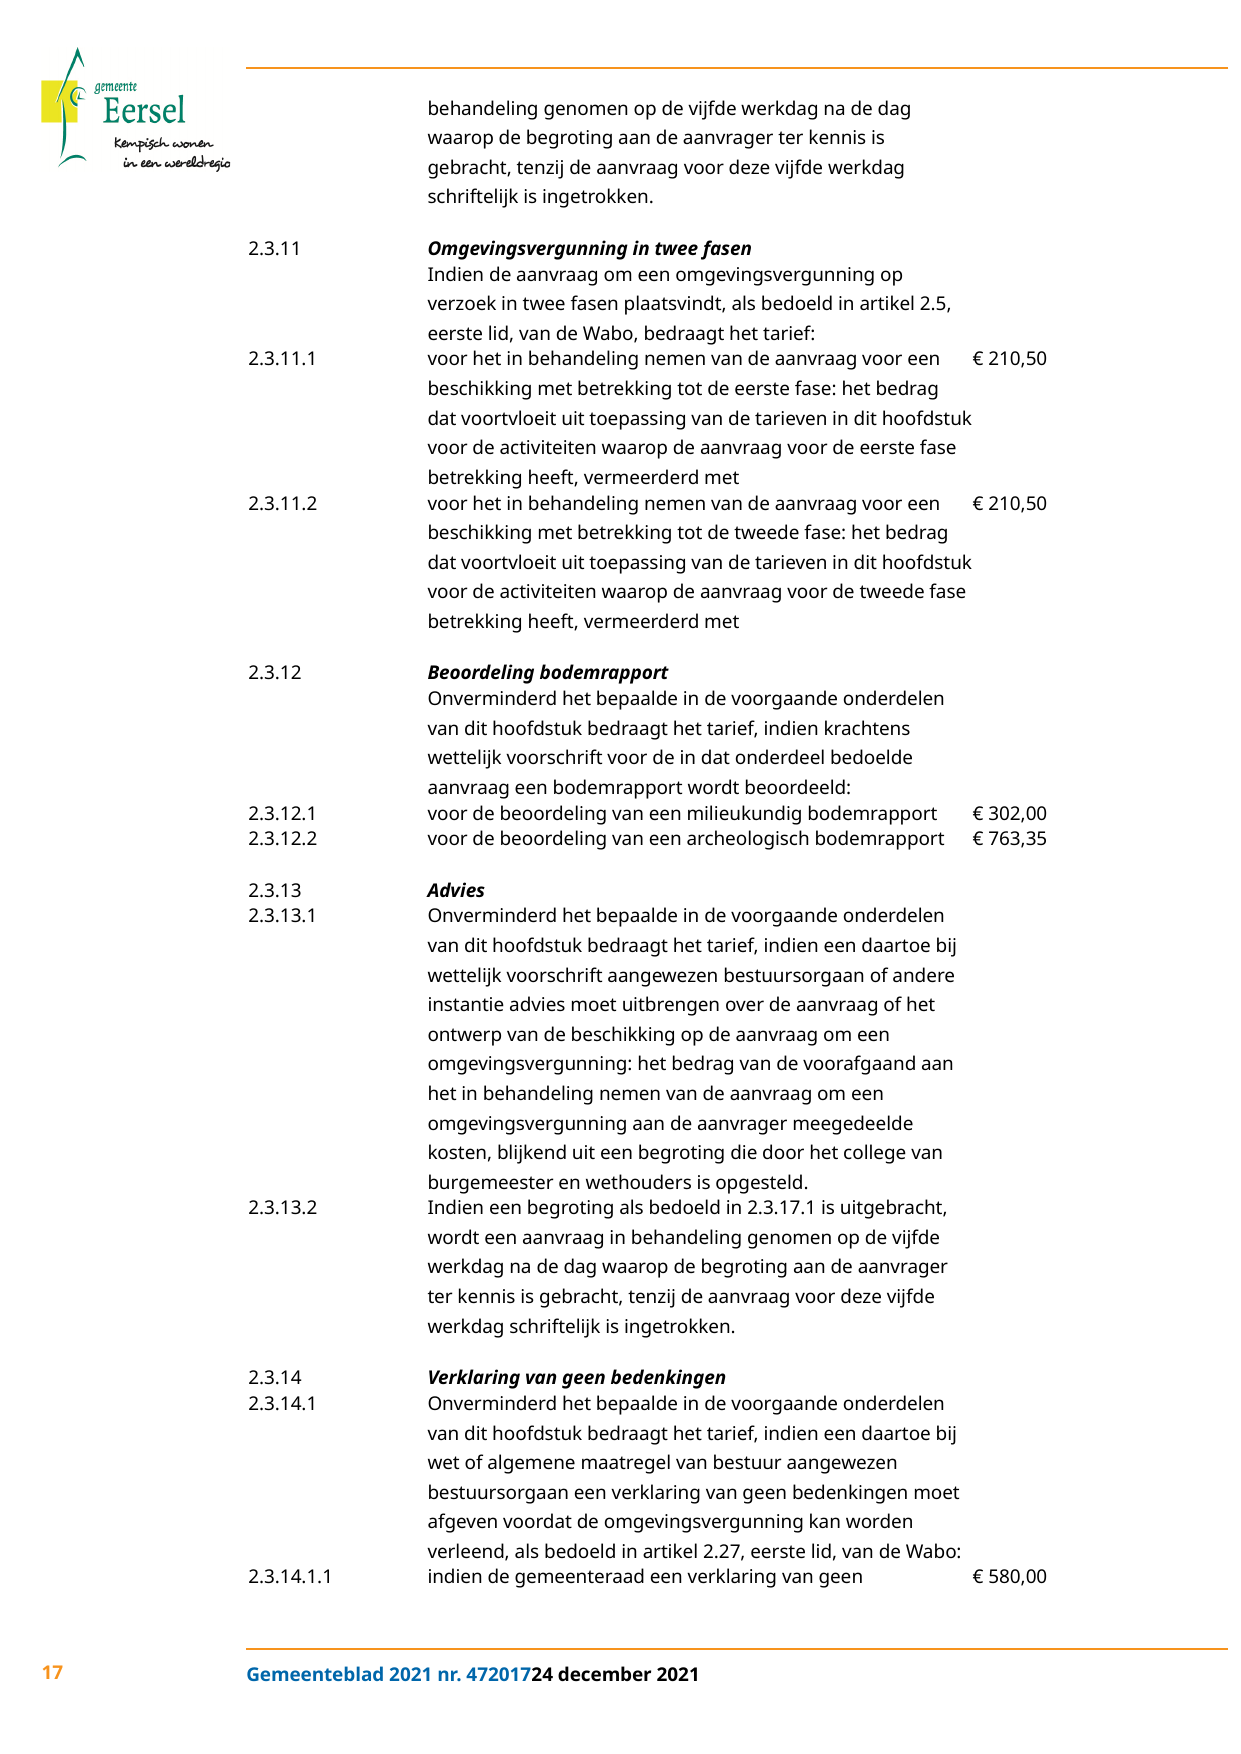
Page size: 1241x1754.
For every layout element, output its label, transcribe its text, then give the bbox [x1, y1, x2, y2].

table_cell 2.3.13 [248, 877, 427, 903]
table_cell voor het in behandeling nemen van de aanvraag voor een beschikking met betrekking tot de eerste fase: het bedrag dat voortvloeit uit toepassing van de tarieven in dit hoofdstuk voor de activiteiten waarop de aanvraag voor de eerste fase betrekking heeft, vermeerderd met [427, 346, 972, 490]
table_cell [973, 634, 1152, 659]
table_cell Omgevingsvergunning in twee fasen [427, 235, 972, 261]
table_cell [973, 235, 1152, 261]
table_cell Beoordeling bodemrapport [427, 660, 972, 685]
table_cell € 763,35 [973, 825, 1152, 851]
table_cell [248, 261, 427, 346]
table_cell 2.3.11.1 [248, 346, 427, 490]
table_cell [427, 1339, 972, 1364]
table_cell 2.3.14 [248, 1364, 427, 1390]
picture [41, 47, 231, 172]
table_cell [973, 1390, 1152, 1564]
table_cell Indien de aanvraag om een omgevingsvergunning op verzoek in twee fasen plaatsvindt, als bedoeld in artikel 2.5, eerste lid, van de Wabo, bedraagt het tarief: [427, 261, 972, 346]
table_cell 2.3.14.1 [248, 1390, 427, 1564]
table_cell [248, 851, 427, 877]
table_cell indien de gemeenteraad een verklaring van geen [427, 1564, 972, 1589]
table_cell € 580,00 [973, 1564, 1152, 1589]
table_cell € 210,50 [973, 346, 1152, 490]
table_cell [973, 877, 1152, 903]
table_cell 2.3.12 [248, 660, 427, 685]
table_cell [973, 851, 1152, 877]
table_cell voor het in behandeling nemen van de aanvraag voor een beschikking met betrekking tot de tweede fase: het bedrag dat voortvloeit uit toepassing van de tarieven in dit hoofdstuk voor de activiteiten waarop de aanvraag voor de tweede fase betrekking heeft, vermeerderd met [427, 490, 972, 634]
table_cell voor de beoordeling van een archeologisch bodemrapport [427, 825, 972, 851]
table_cell [427, 634, 972, 659]
table_cell Verklaring van geen bedenkingen [427, 1364, 972, 1390]
table_cell [973, 261, 1152, 346]
table_cell 2.3.13.1 [248, 903, 427, 1194]
table_cell Indien een begroting als bedoeld in 2.3.17.1 is uitgebracht, wordt een aanvraag in behandeling genomen op de vijfde werkdag na de dag waarop de begroting aan de aanvrager ter kennis is gebracht, tenzij de aanvraag voor deze vijfde werkdag schriftelijk is ingetrokken. [427, 1195, 972, 1339]
table_cell Onverminderd het bepaalde in de voorgaande onderdelen van dit hoofdstuk bedraagt het tarief, indien een daartoe bij wet of algemene maatregel van bestuur aangewezen bestuursorgaan een verklaring van geen bedenkingen moet afgeven voordat de omgevingsvergunning kan worden verleend, als bedoeld in artikel 2.27, eerste lid, van de Wabo: [427, 1390, 972, 1564]
table_cell 2.3.12.1 [248, 800, 427, 825]
table_cell Onverminderd het bepaalde in de voorgaande onderdelen van dit hoofdstuk bedraagt het tarief, indien krachtens wettelijk voorschrift voor de in dat onderdeel bedoelde aanvraag een bodemrapport wordt beoordeeld: [427, 685, 972, 800]
table_cell Advies [427, 877, 972, 903]
table_cell [973, 903, 1152, 1194]
table_cell 2.3.11 [248, 235, 427, 261]
table_cell € 210,50 [973, 490, 1152, 634]
table_cell Onverminderd het bepaalde in de voorgaande onderdelen van dit hoofdstuk bedraagt het tarief, indien een daartoe bij wettelijk voorschrift aangewezen bestuursorgaan of andere instantie advies moet uitbrengen over de aanvraag of het ontwerp van de beschikking op de aanvraag om een omgevingsvergunning: het bedrag van de voorafgaand aan het in behandeling nemen van de aanvraag om een omgevingsvergunning aan de aanvrager meegedeelde kosten, blijkend uit een begroting die door het college van burgemeester en wethouders is opgesteld. [427, 903, 972, 1194]
table_cell 2.3.13.2 [248, 1195, 427, 1339]
table_cell voor de beoordeling van een milieukundig bodemrapport [427, 800, 972, 825]
table_cell € 302,00 [973, 800, 1152, 825]
table_cell [248, 1339, 427, 1364]
table_cell [973, 1195, 1152, 1339]
table_cell [973, 95, 1152, 209]
table_cell behandeling genomen op de vijfde werkdag na de dag waarop de begroting aan de aanvrager ter kennis is gebracht, tenzij de aanvraag voor deze vijfde werkdag schriftelijk is ingetrokken. [427, 95, 972, 209]
table_cell [427, 209, 972, 235]
table_cell [973, 1339, 1152, 1364]
table_cell [248, 209, 427, 235]
table_cell 2.3.12.2 [248, 825, 427, 851]
table_cell [248, 95, 427, 209]
table_cell [973, 209, 1152, 235]
table_cell [427, 851, 972, 877]
table_cell [248, 634, 427, 659]
table_cell 2.3.14.1.1 [248, 1564, 427, 1589]
table_cell [248, 685, 427, 800]
table_cell [973, 660, 1152, 685]
table_cell [973, 685, 1152, 800]
table_cell 2.3.11.2 [248, 490, 427, 634]
table_cell [973, 1364, 1152, 1390]
